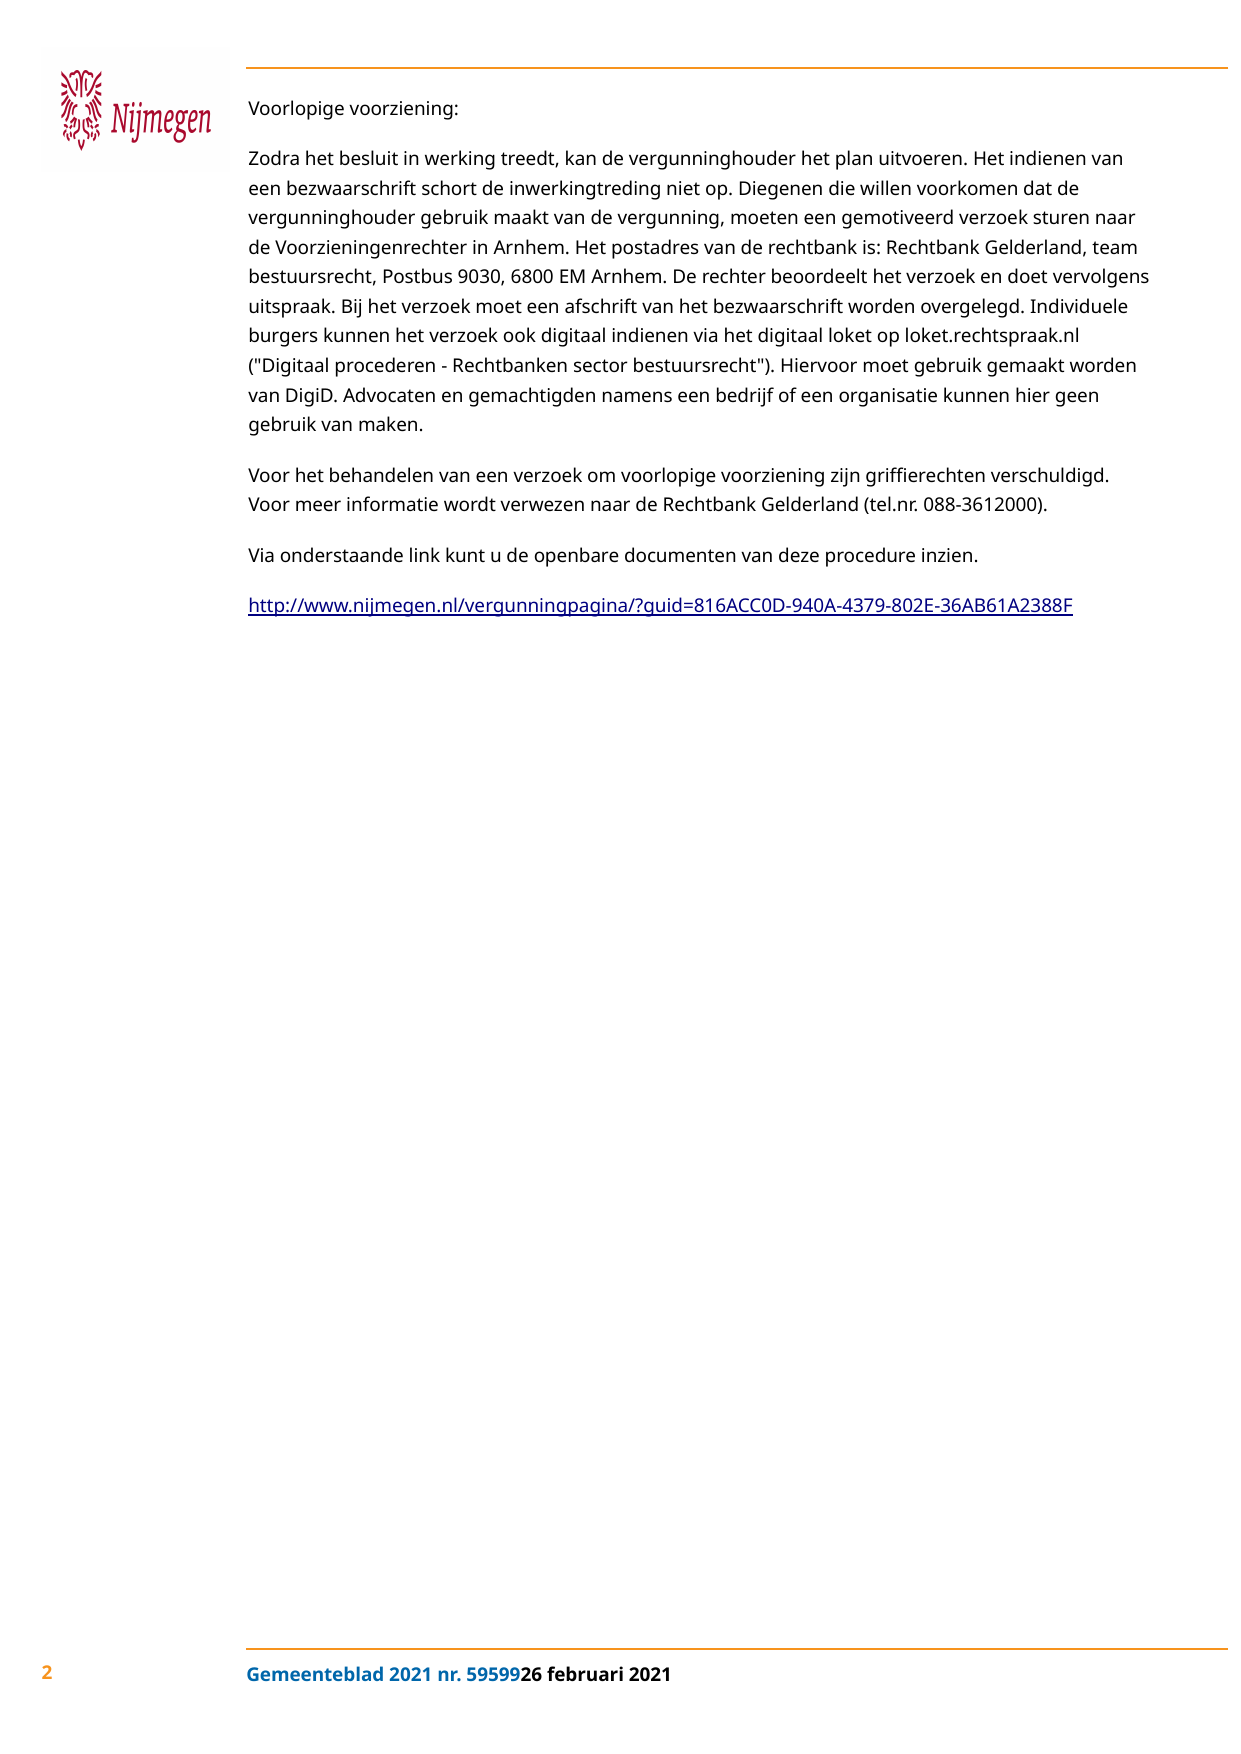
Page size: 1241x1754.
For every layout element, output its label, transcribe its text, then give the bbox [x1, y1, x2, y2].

text Voor het behandelen van een verzoek om voorlopige voorziening zijn griffierechten verschuldigd. Voor meer informatie wordt verwezen naar de Rechtbank Gelderland (tel.nr. 088-3612000). [248, 462, 1152, 517]
text Zodra het besluit in werking treedt, kan de vergunninghouder het plan uitvoeren. Het indienen van een bezwaarschrift schort de inwerkingtreding niet op. Diegenen die willen voorkomen dat de vergunninghouder gebruik maakt van de vergunning, moeten een gemotiveerd verzoek sturen naar de Voorzieningenrechter in Arnhem. Het postadres van de rechtbank is: Rechtbank Gelderland, team bestuursrecht, Postbus 9030, 6800 EM Arnhem. De rechter beoordeelt het verzoek en doet vervolgens uitspraak. Bij het verzoek moet een afschrift van het bezwaarschrift worden overgelegd. Individuele burgers kunnen het verzoek ook digitaal indienen via het digitaal loket op loket.rechtspraak.nl ("Digitaal procederen - Rechtbanken sector bestuursrecht"). Hiervoor moet gebruik gemaakt worden van DigiD. Advocaten en gemachtigden namens een bedrijf of een organisatie kunnen hier geen gebruik van maken. [248, 145, 1152, 437]
picture [41, 47, 231, 172]
text Via onderstaande link kunt u de openbare documenten van deze procedure inzien. [248, 542, 1152, 568]
text Voorlopige voorziening: [248, 95, 1152, 121]
text http://www.nijmegen.nl/vergunningpagina/?guid=816ACC0D-940A-4379-802E-36AB61A2388F [248, 592, 1152, 618]
